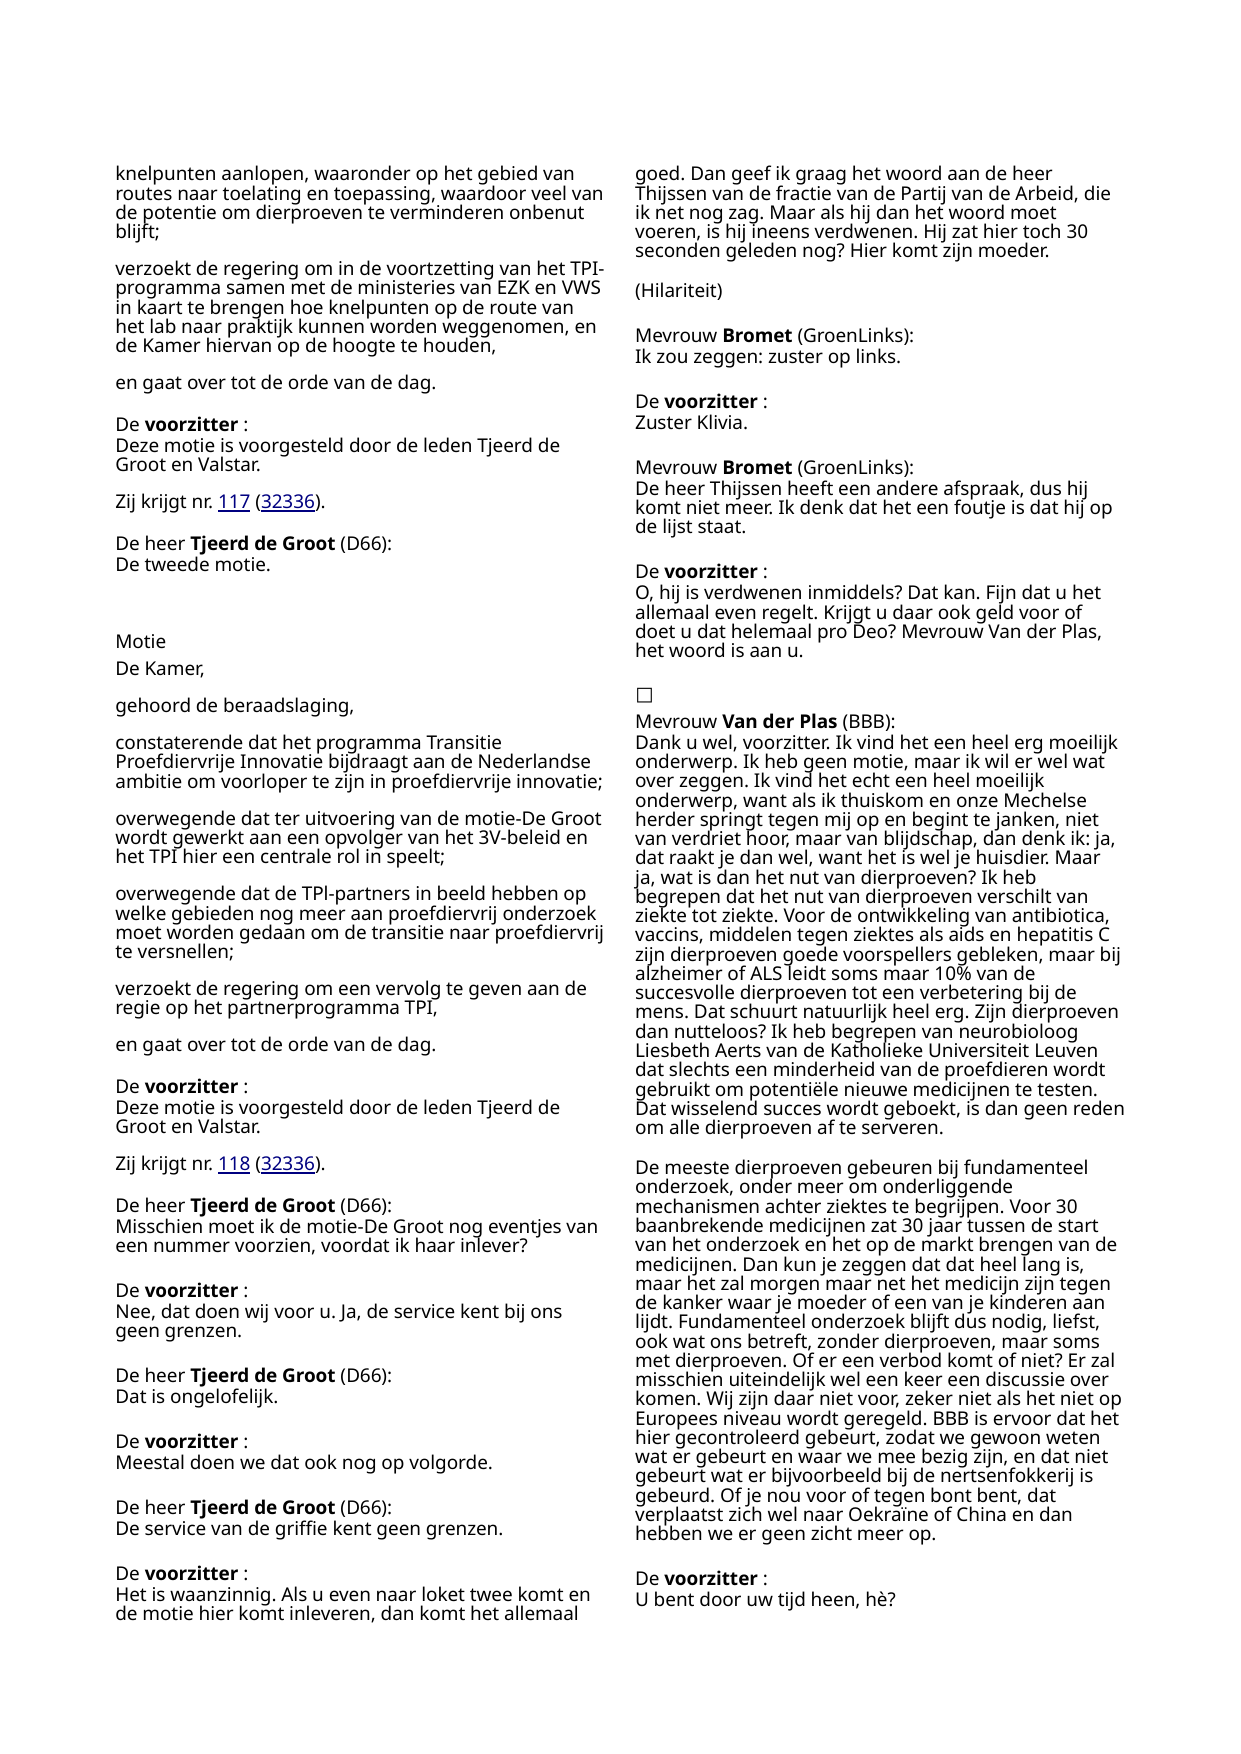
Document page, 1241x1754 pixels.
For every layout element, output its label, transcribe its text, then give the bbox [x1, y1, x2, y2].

text De voorzitter : [635, 1565, 1125, 1591]
text Mevrouw Bromet (GroenLinks): [635, 323, 1125, 348]
text Mevrouw Van der Plas (BBB): [635, 708, 1125, 734]
text goed. Dan geef ik graag het woord aan de heer Thijssen van de fractie van de Partij van de Arbeid, die ik net nog zag. Maar als hij dan het woord moet voeren, is hij ineens verdwenen. Hij zat hier toch 30 seconden geleden nog? Hier komt zijn moeder. [635, 165, 1125, 262]
text gehoord de beraadslaging, [115, 697, 605, 717]
text De voorzitter : [115, 1277, 605, 1303]
text ⬜ [635, 682, 1125, 708]
text Zij krijgt nr. 118 (32336). [115, 1155, 605, 1174]
text De service van de griffie kent geen grenzen. [115, 1520, 605, 1539]
text Dat is ongelofelijk. [115, 1388, 605, 1408]
text De heer Tjeerd de Groot (D66): [115, 1363, 605, 1388]
text constaterende dat het programma Transitie Proefdiervrije Innovatie bijdraagt aan de Nederlandse ambitie om voorloper te zijn in proefdiervrije innovatie; [115, 734, 605, 792]
text De tweede motie. [115, 556, 605, 575]
text en gaat over tot de orde van de dag. [115, 1036, 605, 1056]
text De voorzitter : [115, 411, 605, 437]
text De voorzitter : [115, 1428, 605, 1454]
text Het is waanzinnig. Als u even naar loket twee komt en de motie hier komt inleveren, dan komt het allemaal [115, 1586, 605, 1624]
text De voorzitter : [635, 388, 1125, 414]
text (Hilariteit) [635, 282, 1125, 302]
text verzoekt de regering om een vervolg te geven aan de regie op het partnerprogramma TPI, [115, 980, 605, 1019]
text Misschien moet ik de motie-De Groot nog eventjes van een nummer voorzien, voordat ik haar inlever? [115, 1218, 605, 1257]
text U bent door uw tijd heen, hè? [635, 1591, 1125, 1610]
text De voorzitter : [115, 1560, 605, 1586]
text Zuster Klivia. [635, 414, 1125, 433]
text O, hij is verdwenen inmiddels? Dat kan. Fijn dat u het allemaal even regelt. Krijgt u daar ook geld voor of doet u dat helemaal pro Deo? Mevrouw Van der Plas, het woord is aan u. [635, 584, 1125, 661]
text De meeste dierproeven gebeuren bij fundamenteel onderzoek, onder meer om onderliggende mechanismen achter ziektes te begrijpen. Voor 30 baanbrekende medicijnen zat 30 jaar tussen de start van het onderzoek en het op de markt brengen van de medicijnen. Dan kun je zeggen dat dat heel lang is, maar het zal morgen maar net het medicijn zijn tegen de kanker waar je moeder of een van je kinderen aan lijdt. Fundamenteel onderzoek blijft dus nodig, liefst, ook wat ons betreft, zonder dierproeven, maar soms met dierproeven. Of er een verbod komt of niet? Er zal misschien uiteindelijk wel een keer een discussie over komen. Wij zijn daar niet voor, zeker niet als het niet op Europees niveau wordt geregeld. BBB is ervoor dat het hier gecontroleerd gebeurt, zodat we gewoon weten wat er gebeurt en waar we mee bezig zijn, en dat niet gebeurt wat er bijvoorbeeld bij de nertsenfokkerij is gebeurd. Of je nou voor of tegen bont bent, dat verplaatst zich wel naar Oekraïne of China en dan hebben we er geen zicht meer op. [635, 1159, 1125, 1544]
text Mevrouw Bromet (GroenLinks): [635, 454, 1125, 480]
text Deze motie is voorgesteld door de leden Tjeerd de Groot en Valstar. [115, 437, 605, 475]
text overwegende dat ter uitvoering van de motie-De Groot wordt gewerkt aan een opvolger van het 3V-beleid en het TPI hier een centrale rol in speelt; [115, 810, 605, 868]
text De heer Tjeerd de Groot (D66): [115, 1192, 605, 1218]
text overwegende dat de TPl-partners in beeld hebben op welke gebieden nog meer aan proefdiervrij onderzoek moet worden gedaan om de transitie naar proefdiervrij te versnellen; [115, 885, 605, 962]
text De heer Tjeerd de Groot (D66): [115, 1494, 605, 1520]
text De voorzitter : [635, 559, 1125, 584]
text verzoekt de regering om in de voortzetting van het TPI-programma samen met de ministeries van EZK en VWS in kaart te brengen hoe knelpunten op de route van het lab naar praktijk kunnen worden weggenomen, en de Kamer hiervan op de hoogte te houden, [115, 260, 605, 356]
text Meestal doen we dat ook nog op volgorde. [115, 1454, 605, 1473]
text Dank u wel, voorzitter. Ik vind het een heel erg moeilijk onderwerp. Ik heb geen motie, maar ik wil er wel wat over zeggen. Ik vind het echt een heel moeilijk onderwerp, want als ik thuiskom en onze Mechelse herder springt tegen mij op en begint te janken, niet van verdriet hoor, maar van blijdschap, dan denk ik: ja, dat raakt je dan wel, want het is wel je huisdier. Maar ja, wat is dan het nut van dierproeven? Ik heb begrepen dat het nut van dierproeven verschilt van ziekte tot ziekte. Voor de ontwikkeling van antibiotica, vaccins, middelen tegen ziektes als aids en hepatitis C zijn dierproeven goede voorspellers gebleken, maar bij alzheimer of ALS leidt soms maar 10% van de succesvolle dierproeven tot een verbetering bij de mens. Dat schuurt natuurlijk heel erg. Zijn dierproeven dan nutteloos? Ik heb begrepen van neurobioloog Liesbeth Aerts van de Katholieke Universiteit Leuven dat slechts een minderheid van de proefdieren wordt gebruikt om potentiële nieuwe medicijnen te testen. Dat wisselend succes wordt geboekt, is dan geen reden om alle dierproeven af te serveren. [635, 734, 1125, 1138]
text Deze motie is voorgesteld door de leden Tjeerd de Groot en Valstar. [115, 1099, 605, 1138]
text Motie [115, 629, 605, 654]
text knelpunten aanlopen, waaronder op het gebied van routes naar toelating en toepassing, waardoor veel van de potentie om dierproeven te verminderen onbenut blijft; [115, 165, 605, 242]
text Ik zou zeggen: zuster op links. [635, 348, 1125, 368]
text De heer Tjeerd de Groot (D66): [115, 530, 605, 556]
text en gaat over tot de orde van de dag. [115, 374, 605, 393]
text De heer Thijssen heeft een andere afspraak, dus hij komt niet meer. Ik denk dat het een foutje is dat hij op de lijst staat. [635, 480, 1125, 538]
text De Kamer, [115, 660, 605, 679]
text De voorzitter : [115, 1073, 605, 1099]
text Zij krijgt nr. 117 (32336). [115, 493, 605, 512]
text Nee, dat doen wij voor u. Ja, de service kent bij ons geen grenzen. [115, 1303, 605, 1342]
